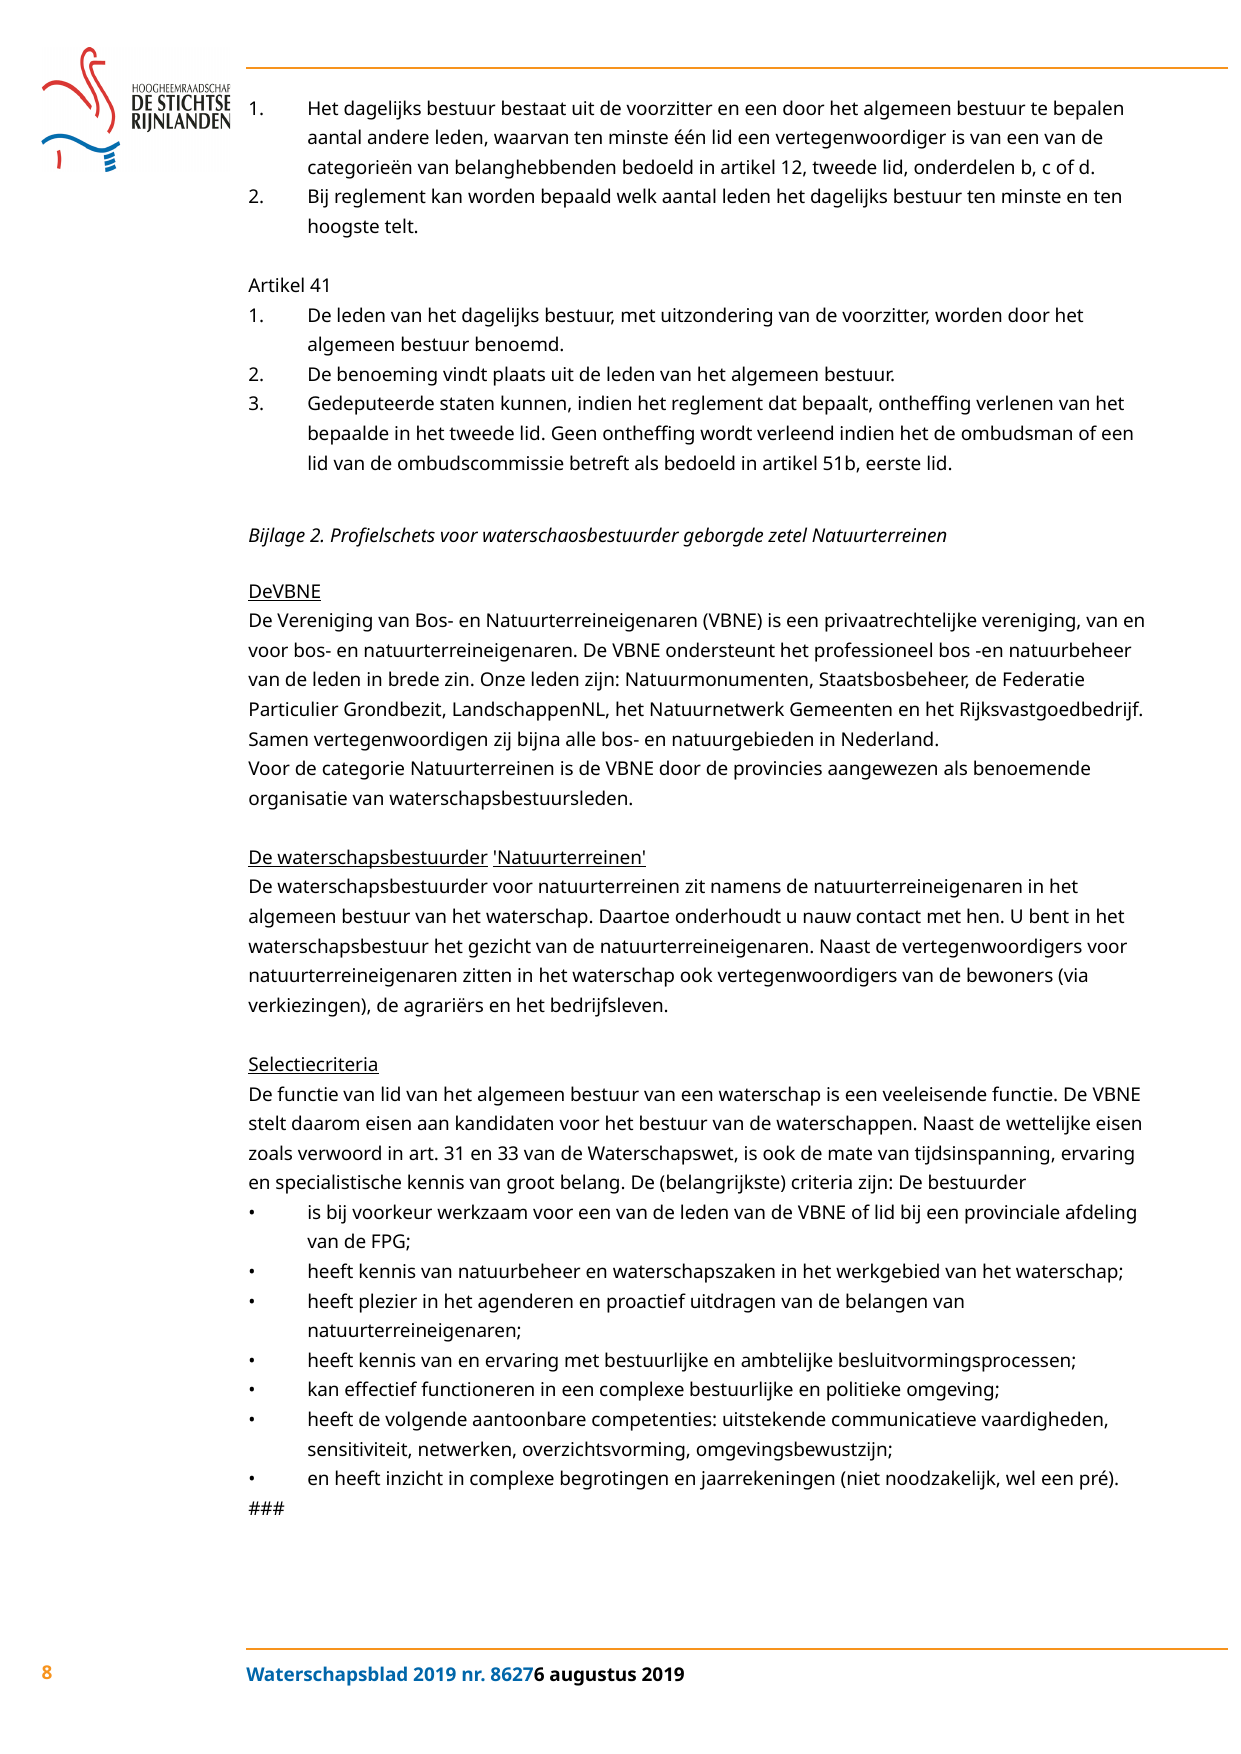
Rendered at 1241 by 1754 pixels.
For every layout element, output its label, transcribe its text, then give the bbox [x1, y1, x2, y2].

list heeft kennis van en ervaring met bestuurlijke en ambtelijke besluitvormingsprocessen; [248, 1347, 1152, 1373]
list Bij reglement kan worden bepaald welk aantal leden het dagelijks bestuur ten minste en ten hoogste telt. [248, 183, 1152, 239]
list is bij voorkeur werkzaam voor een van de leden van de VBNE of lid bij een provinciale afdeling van de FPG; [248, 1199, 1152, 1254]
list kan effectief functioneren in een complexe bestuurlijke en politieke omgeving; [248, 1377, 1152, 1402]
text zoals verwoord in art. 31 en 33 van de Waterschapswet, is ook de mate van tijdsinspanning, ervaring [248, 1140, 1152, 1166]
list De leden van het dagelijks bestuur, met uitzondering van de voorzitter, worden door het algemeen bestuur benoemd. [248, 302, 1152, 357]
text Artikel 41 [248, 272, 1152, 298]
text verkiezingen), de agrariërs en het bedrijfsleven. [248, 992, 1152, 1018]
text Particulier Grondbezit, LandschappenNL, het Natuurnetwerk Gemeenten en het Rijksvastgoedbedrijf. [248, 696, 1152, 722]
text van de leden in brede zin. Onze leden zijn: Natuurmonumenten, Staatsbosbeheer, de Federatie [248, 667, 1152, 692]
text waterschapsbestuur het gezicht van de natuurterreineigenaren. Naast de vertegenwoordigers voor [248, 933, 1152, 958]
text Samen vertegenwoordigen zij bijna alle bos- en natuurgebieden in Nederland. [248, 726, 1152, 751]
text voor bos- en natuurterreineigenaren. De VBNE ondersteunt het professioneel bos -en natuurbeheer [248, 637, 1152, 663]
text Selectiecriteria [248, 1051, 1152, 1077]
text ### [248, 1495, 1152, 1521]
list en heeft inzicht in complexe begrotingen en jaarrekeningen (niet noodzakelijk, wel een pré). [248, 1465, 1152, 1491]
text Bijlage 2. Profielschets voor waterschaosbestuurder geborgde zetel Natuurterreinen [248, 522, 1152, 548]
text organisatie van waterschapsbestuursleden. [248, 785, 1152, 811]
list heeft plezier in het agenderen en proactief uitdragen van de belangen van natuurterreineigenaren; [248, 1288, 1152, 1343]
text DeVBNE [248, 578, 1152, 603]
text De functie van lid van het algemeen bestuur van een waterschap is een veeleisende functie. De VBNE [248, 1081, 1152, 1106]
text Voor de categorie Natuurterreinen is de VBNE door de provincies aangewezen als benoemende [248, 755, 1152, 781]
text algemeen bestuur van het waterschap. Daartoe onderhoudt u nauw contact met hen. U bent in het [248, 903, 1152, 929]
list Het dagelijks bestuur bestaat uit de voorzitter en een door het algemeen bestuur te bepalen aantal andere leden, waarvan ten minste één lid een vertegenwoordiger is van een van de categorieën van belanghebbenden bedoeld in artikel 12, tweede lid, onderdelen b, c of d. [248, 95, 1152, 180]
list De benoeming vindt plaats uit de leden van het algemeen bestuur. [248, 361, 1152, 387]
list Gedeputeerde staten kunnen, indien het reglement dat bepaalt, ontheffing verlenen van het bepaalde in het tweede lid. Geen ontheffing wordt verleend indien het de ombudsman of een lid van de ombudscommissie betreft als bedoeld in artikel 51b, eerste lid. [248, 391, 1152, 476]
text De waterschapsbestuurder voor natuurterreinen zit namens de natuurterreineigenaren in het [248, 874, 1152, 899]
picture [41, 47, 231, 172]
text De Vereniging van Bos- en Natuurterreineigenaren (VBNE) is een privaatrechtelijke vereniging, van en [248, 607, 1152, 633]
text en specialistische kennis van groot belang. De (belangrijkste) criteria zijn: De bestuurder [248, 1169, 1152, 1195]
text natuurterreineigenaren zitten in het waterschap ook vertegenwoordigers van de bewoners (via [248, 962, 1152, 988]
text stelt daarom eisen aan kandidaten voor het bestuur van de waterschappen. Naast de wettelijke eisen [248, 1110, 1152, 1136]
list heeft kennis van natuurbeheer en waterschapszaken in het werkgebied van het waterschap; [248, 1258, 1152, 1284]
list heeft de volgende aantoonbare competenties: uitstekende communicatieve vaardigheden, sensitiviteit, netwerken, overzichtsvorming, omgevingsbewustzijn; [248, 1406, 1152, 1461]
text De waterschapsbestuurder 'Natuurterreinen' [248, 844, 1152, 870]
